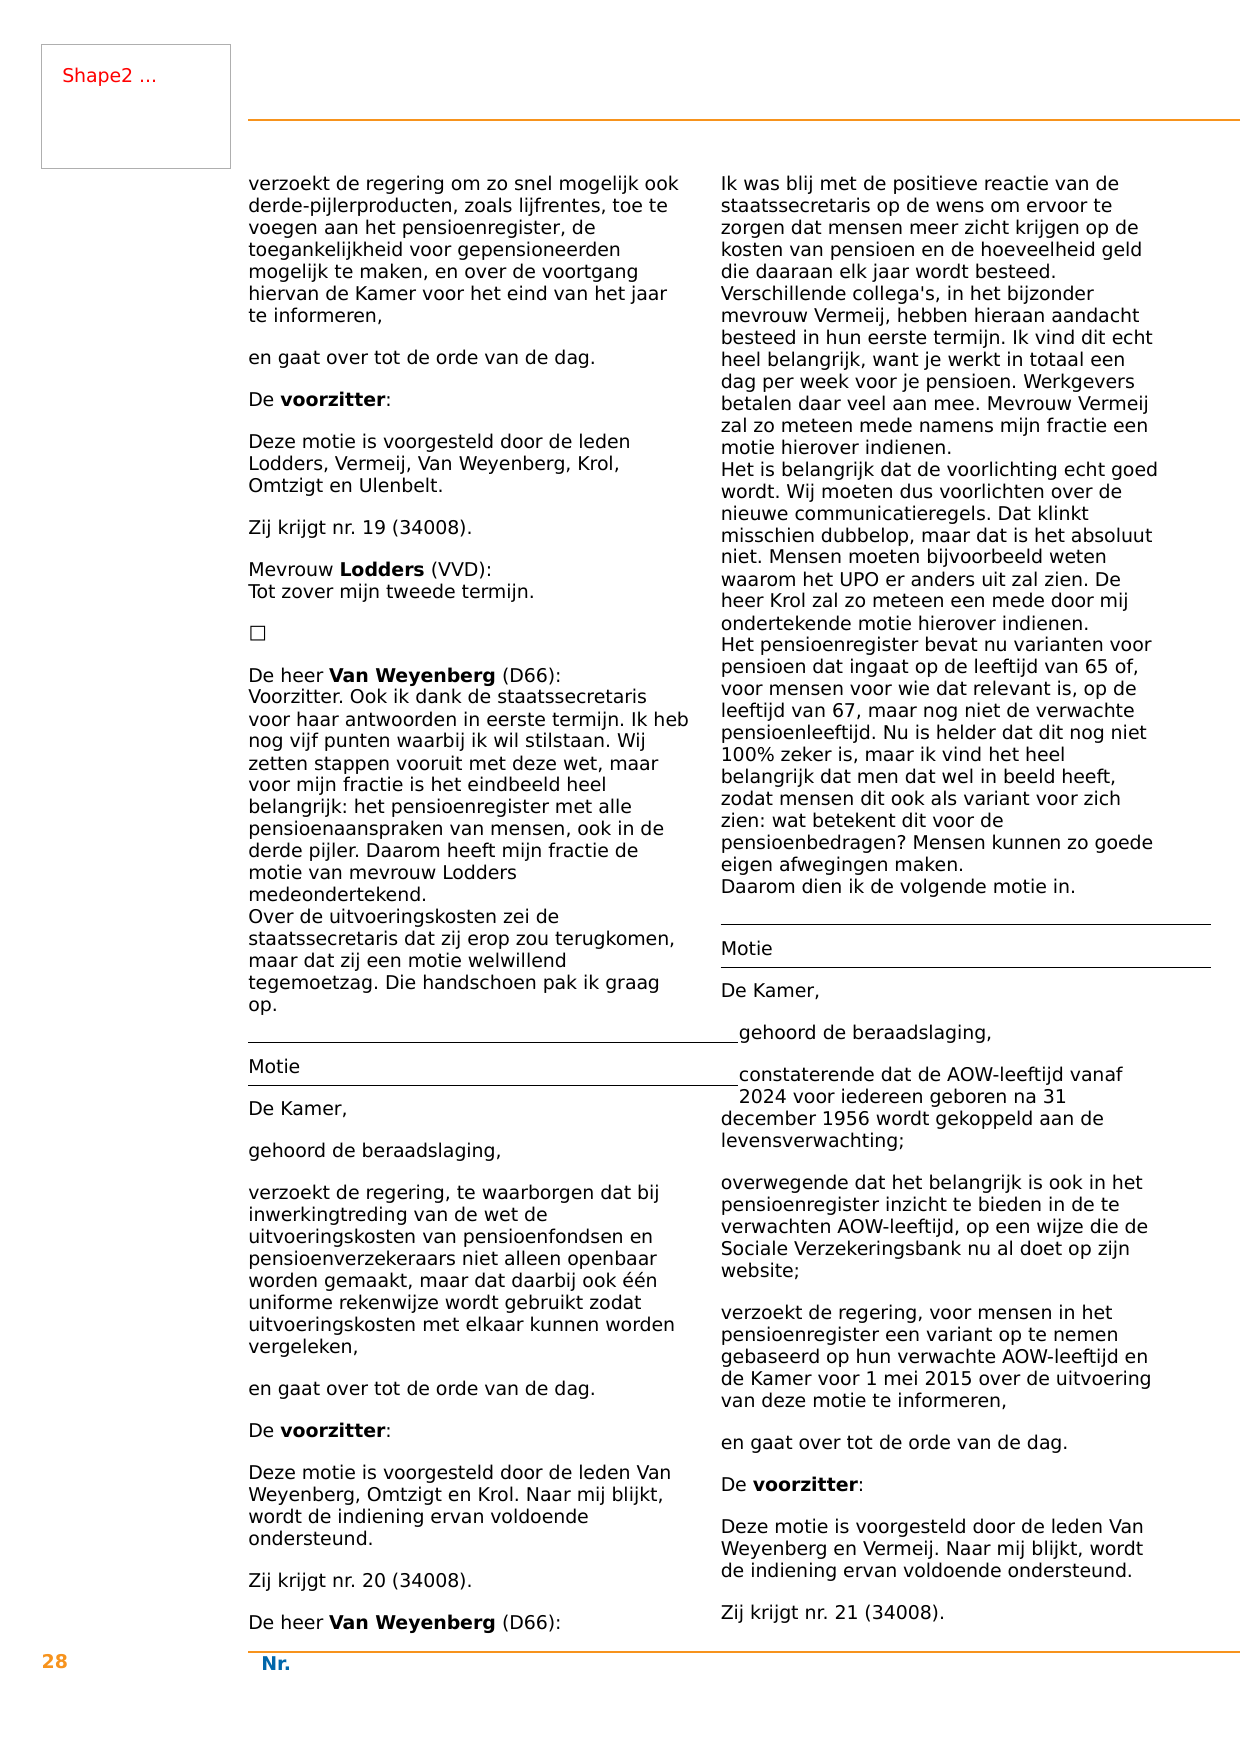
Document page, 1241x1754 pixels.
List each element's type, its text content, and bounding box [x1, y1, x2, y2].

text verzoekt de regering, te waarborgen dat bij inwerkingtreding van de wet de uitvoeringskosten van pensioenfondsen en pensioenverzekeraars niet alleen openbaar worden gemaakt, maar dat daarbij ook één uniforme rekenwijze wordt gebruikt zodat uitvoeringskosten met elkaar kunnen worden vergeleken, [248, 1182, 691, 1358]
text De voorzitter: [248, 1420, 691, 1442]
text en gaat over tot de orde van de dag. [721, 1432, 1163, 1454]
text verzoekt de regering, voor mensen in het pensioenregister een variant op te nemen gebaseerd op hun verwachte AOW-leeftijd en de Kamer voor 1 mei 2015 over de uitvoering van deze motie te informeren, [721, 1302, 1163, 1412]
text Voorzitter. Ook ik dank de staatssecretaris voor haar antwoorden in eerste termijn. Ik heb nog vijf punten waarbij ik wil stilstaan. Wij zetten stappen vooruit met deze wet, maar voor mijn fractie is het eindbeeld heel belangrijk: het pensioenregister met alle pensioenaanspraken van mensen, ook in de derde pijler. Daarom heeft mijn fractie de motie van mevrouw Lodders medeondertekend. [248, 686, 691, 906]
text ⬜ [248, 622, 691, 644]
text gehoord de beraadslaging, [721, 1022, 1163, 1044]
text Deze motie is voorgesteld door de leden Van Weyenberg, Omtzigt en Krol. Naar mij blijkt, wordt de indiening ervan voldoende ondersteund. [248, 1462, 691, 1550]
text Tot zover mijn tweede termijn. [248, 581, 691, 602]
text De voorzitter: [248, 389, 691, 411]
text Motie [721, 938, 1163, 960]
text De heer Van Weyenberg (D66): [248, 664, 691, 686]
text constaterende dat de AOW-leeftijd vanaf 2024 voor iedereen geboren na 31 december 1956 wordt gekoppeld aan de levensverwachting; [721, 1064, 1163, 1152]
text Zij krijgt nr. 20 (34008). [248, 1570, 691, 1592]
text De voorzitter: [721, 1474, 1163, 1496]
text Zij krijgt nr. 21 (34008). [721, 1602, 1163, 1623]
text en gaat over tot de orde van de dag. [248, 347, 691, 369]
text Mevrouw Lodders (VVD): [248, 558, 691, 581]
text Motie [248, 1056, 691, 1078]
text De Kamer, [721, 980, 1163, 1002]
text Deze motie is voorgesteld door de leden Lodders, Vermeij, Van Weyenberg, Krol, Omtzigt en Ulenbelt. [248, 431, 691, 497]
text Over de uitvoeringskosten zei de staatssecretaris dat zij erop zou terugkomen, maar dat zij een motie welwillend tegemoetzag. Die handschoen pak ik graag op. [248, 906, 691, 1016]
text en gaat over tot de orde van de dag. [248, 1378, 691, 1400]
text Daarom dien ik de volgende motie in. [721, 876, 1163, 898]
text Deze motie is voorgesteld door de leden Van Weyenberg en Vermeij. Naar mij blijkt, wordt de indiening ervan voldoende ondersteund. [721, 1516, 1163, 1582]
text Het is belangrijk dat de voorlichting echt goed wordt. Wij moeten dus voorlichten over de nieuwe communicatieregels. Dat klinkt misschien dubbelop, maar dat is het absoluut niet. Mensen moeten bijvoorbeeld weten waarom het UPO er anders uit zal zien. De heer Krol zal zo meteen een mede door mij ondertekende motie hierover indienen. [721, 458, 1163, 634]
text De Kamer, [248, 1098, 691, 1120]
text Ik was blij met de positieve reactie van de staatssecretaris op de wens om ervoor te zorgen dat mensen meer zicht krijgen op de kosten van pensioen en de hoeveelheid geld die daaraan elk jaar wordt besteed. Verschillende collega's, in het bijzonder mevrouw Vermeij, hebben hieraan aandacht besteed in hun eerste termijn. Ik vind dit echt heel belangrijk, want je werkt in totaal een dag per week voor je pensioen. Werkgevers betalen daar veel aan mee. Mevrouw Vermeij zal zo meteen mede namens mijn fractie een motie hierover indienen. [721, 173, 1163, 458]
text Zij krijgt nr. 19 (34008). [248, 517, 691, 538]
text overwegende dat het belangrijk is ook in het pensioenregister inzicht te bieden in de te verwachten AOW-leeftijd, op een wijze die de Sociale Verzekeringsbank nu al doet op zijn website; [721, 1172, 1163, 1282]
text verzoekt de regering om zo snel mogelijk ook derde-pijlerproducten, zoals lijfrentes, toe te voegen aan het pensioenregister, de toegankelijkheid voor gepensioneerden mogelijk te maken, en over de voortgang hiervan de Kamer voor het eind van het jaar te informeren, [248, 173, 691, 327]
text De heer Van Weyenberg (D66): [248, 1612, 691, 1634]
text gehoord de beraadslaging, [248, 1140, 691, 1162]
text Het pensioenregister bevat nu varianten voor pensioen dat ingaat op de leeftijd van 65 of, voor mensen voor wie dat relevant is, op de leeftijd van 67, maar nog niet de verwachte pensioenleeftijd. Nu is helder dat dit nog niet 100% zeker is, maar ik vind het heel belangrijk dat men dat wel in beeld heeft, zodat mensen dit ook als variant voor zich zien: wat betekent dit voor de pensioenbedragen? Mensen kunnen zo goede eigen afwegingen maken. [721, 634, 1163, 876]
